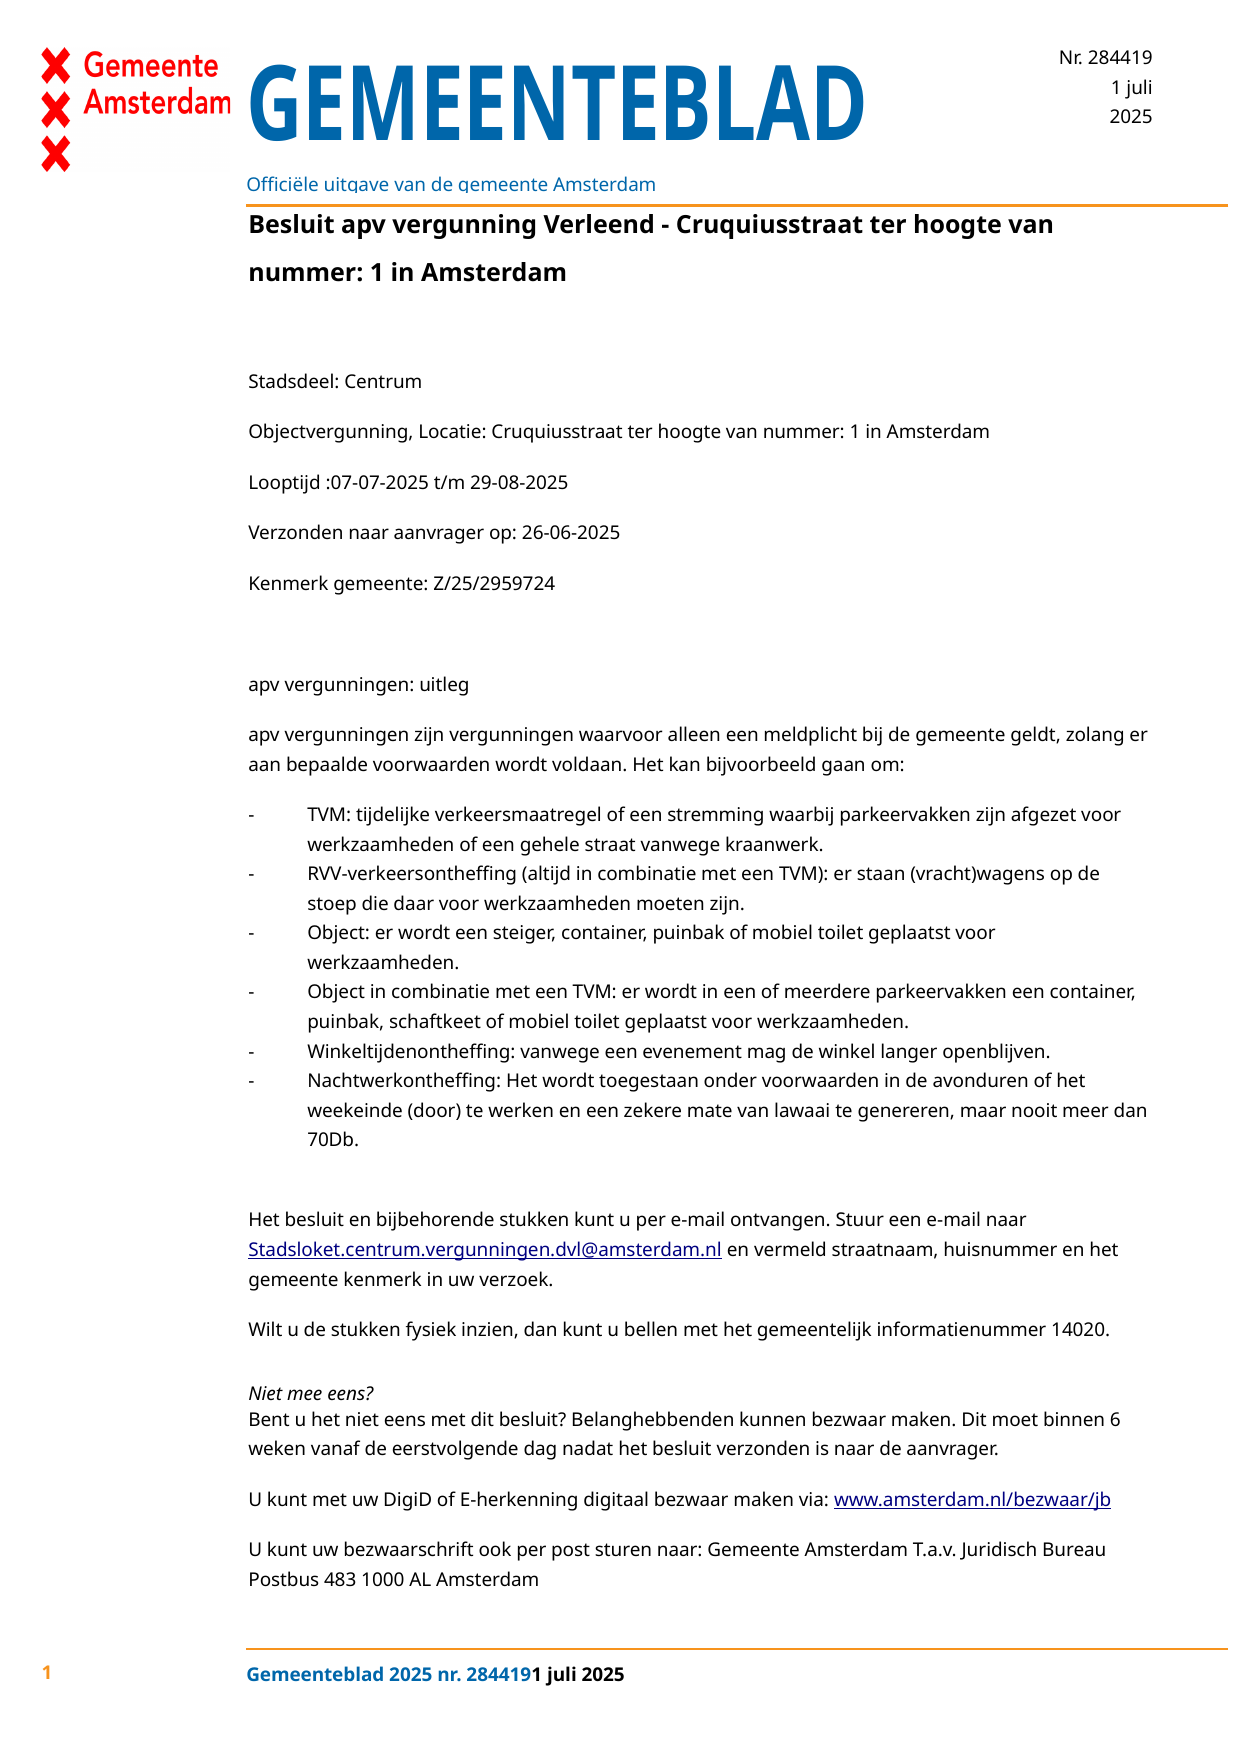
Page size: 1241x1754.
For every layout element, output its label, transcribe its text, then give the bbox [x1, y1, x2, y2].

text Wilt u de stukken fysiek inzien, dan kunt u bellen met het gemeentelijk informatienummer 14020. [248, 1316, 1152, 1342]
text Objectvergunning, Locatie: Cruquiusstraat ter hoogte van nummer: 1 in Amsterdam [248, 419, 1152, 444]
text apv vergunningen: uitleg [248, 671, 1152, 697]
list TVM: tijdelijke verkeersmaatregel of een stremming waarbij parkeervakken zijn afgezet voor werkzaamheden of een gehele straat vanwege kraanwerk. [248, 801, 1152, 857]
text Stadsdeel: Centrum [248, 368, 1152, 394]
list Object in combinatie met een TVM: er wordt in een of meerdere parkeervakken een container, puinbak, schaftkeet of mobiel toilet geplaatst voor werkzaamheden. [248, 979, 1152, 1034]
list Winkeltijdenontheffing: vanwege een evenement mag de winkel langer openblijven. [248, 1038, 1152, 1064]
text Looptijd :07-07-2025 t/m 29-08-2025 [248, 469, 1152, 495]
list Nachtwerkontheffing: Het wordt toegestaan onder voorwaarden in de avonduren of het weekeinde (door) te werken en een zekere mate van lawaai te genereren, maar nooit meer dan 70Db. [248, 1067, 1152, 1152]
text U kunt uw bezwaarschrift ook per post sturen naar: Gemeente Amsterdam T.a.v. Juridisch Bureau Postbus 483 1000 AL Amsterdam [248, 1536, 1152, 1592]
text Bent u het niet eens met dit besluit? Belanghebbenden kunnen bezwaar maken. Dit moet binnen 6 weken vanaf de eerstvolgende dag nadat het besluit verzonden is naar de aanvrager. [248, 1406, 1152, 1461]
text Het besluit en bijbehorende stukken kunt u per e-mail ontvangen. Stuur een e-mail naar Stadsloket.centrum.vergunningen.dvl@amsterdam.nl en vermeld straatnaam, huisnummer en het gemeente kenmerk in uw verzoek. [248, 1207, 1152, 1292]
text Verzonden naar aanvrager op: 26-06-2025 [248, 519, 1152, 545]
picture [41, 47, 231, 172]
text Kenmerk gemeente: Z/25/2959724 [248, 570, 1152, 596]
list Object: er wordt een steiger, container, puinbak of mobiel toilet geplaatst voor werkzaamheden. [248, 919, 1152, 975]
text U kunt met uw DigiD of E-herkenning digitaal bezwaar maken via: www.amsterdam.nl/bezwaar/jb [248, 1486, 1152, 1512]
text apv vergunningen zijn vergunningen waarvoor alleen een meldplicht bij de gemeente geldt, zolang er aan bepaalde voorwaarden wordt voldaan. Het kan bijvoorbeeld gaan om: [248, 721, 1152, 777]
list RVV-verkeersontheffing (altijd in combinatie met een TVM): er staan (vracht)wagens op de stoep die daar voor werkzaamheden moeten zijn. [248, 860, 1152, 916]
text Besluit apv vergunning Verleend - Cruquiusstraat ter hoogte van nummer: 1 in Amsterdam [248, 207, 1152, 288]
text Niet mee eens? [248, 1380, 1152, 1406]
